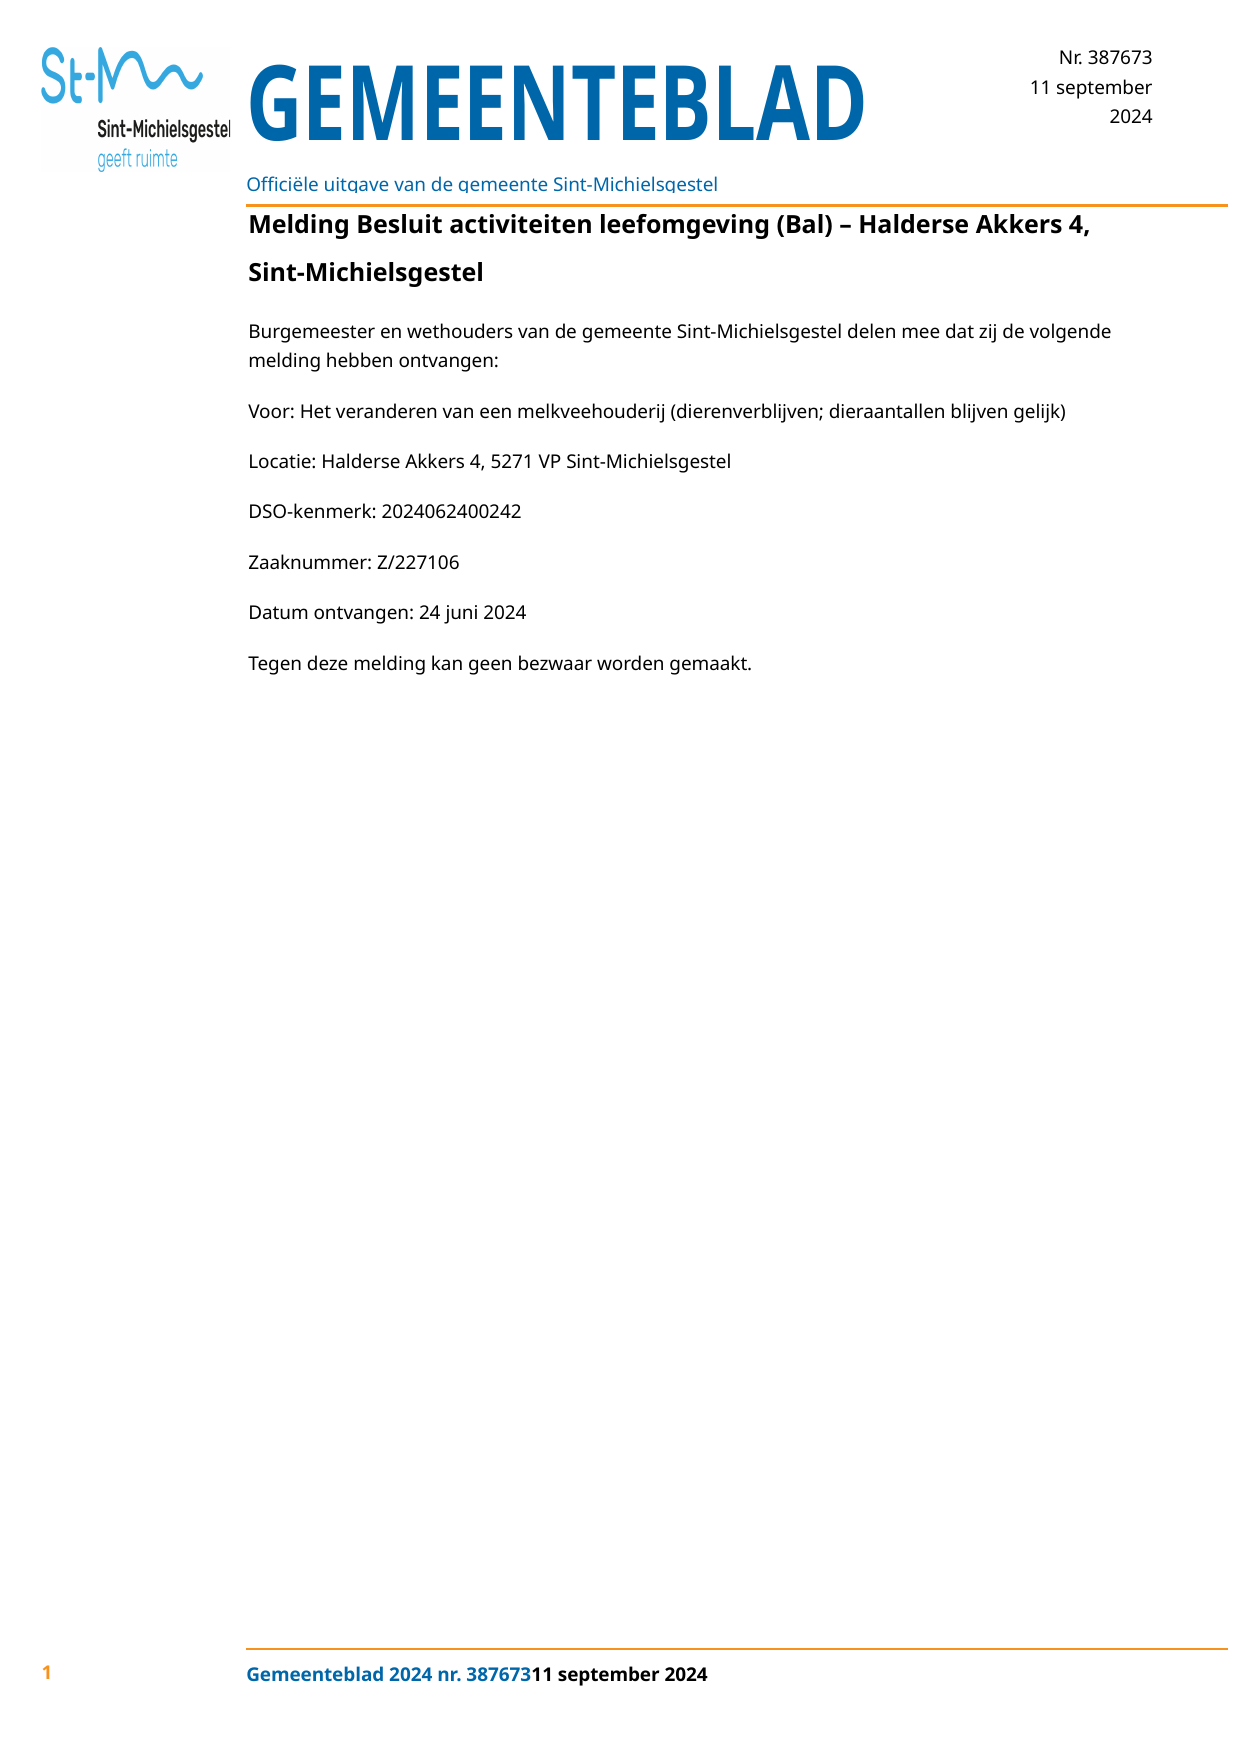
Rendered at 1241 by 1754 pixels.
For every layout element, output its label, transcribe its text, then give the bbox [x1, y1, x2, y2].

text Burgemeester en wethouders van de gemeente Sint-Michielsgestel delen mee dat zij de volgende melding hebben ontvangen: [248, 318, 1152, 373]
text Locatie: Halderse Akkers 4, 5271 VP Sint-Michielsgestel [248, 448, 1152, 474]
picture [41, 47, 231, 172]
text DSO-kenmerk: 2024062400242 [248, 499, 1152, 524]
text Tegen deze melding kan geen bezwaar worden gemaakt. [248, 650, 1152, 676]
text Datum ontvangen: 24 juni 2024 [248, 599, 1152, 625]
text Voor: Het veranderen van een melkveehouderij (dierenverblijven; dieraantallen blijven gelijk) [248, 398, 1152, 424]
text Melding Besluit activiteiten leefomgeving (Bal) – Halderse Akkers 4, Sint-Michielsgestel [248, 207, 1152, 288]
text Zaaknummer: Z/227106 [248, 549, 1152, 575]
